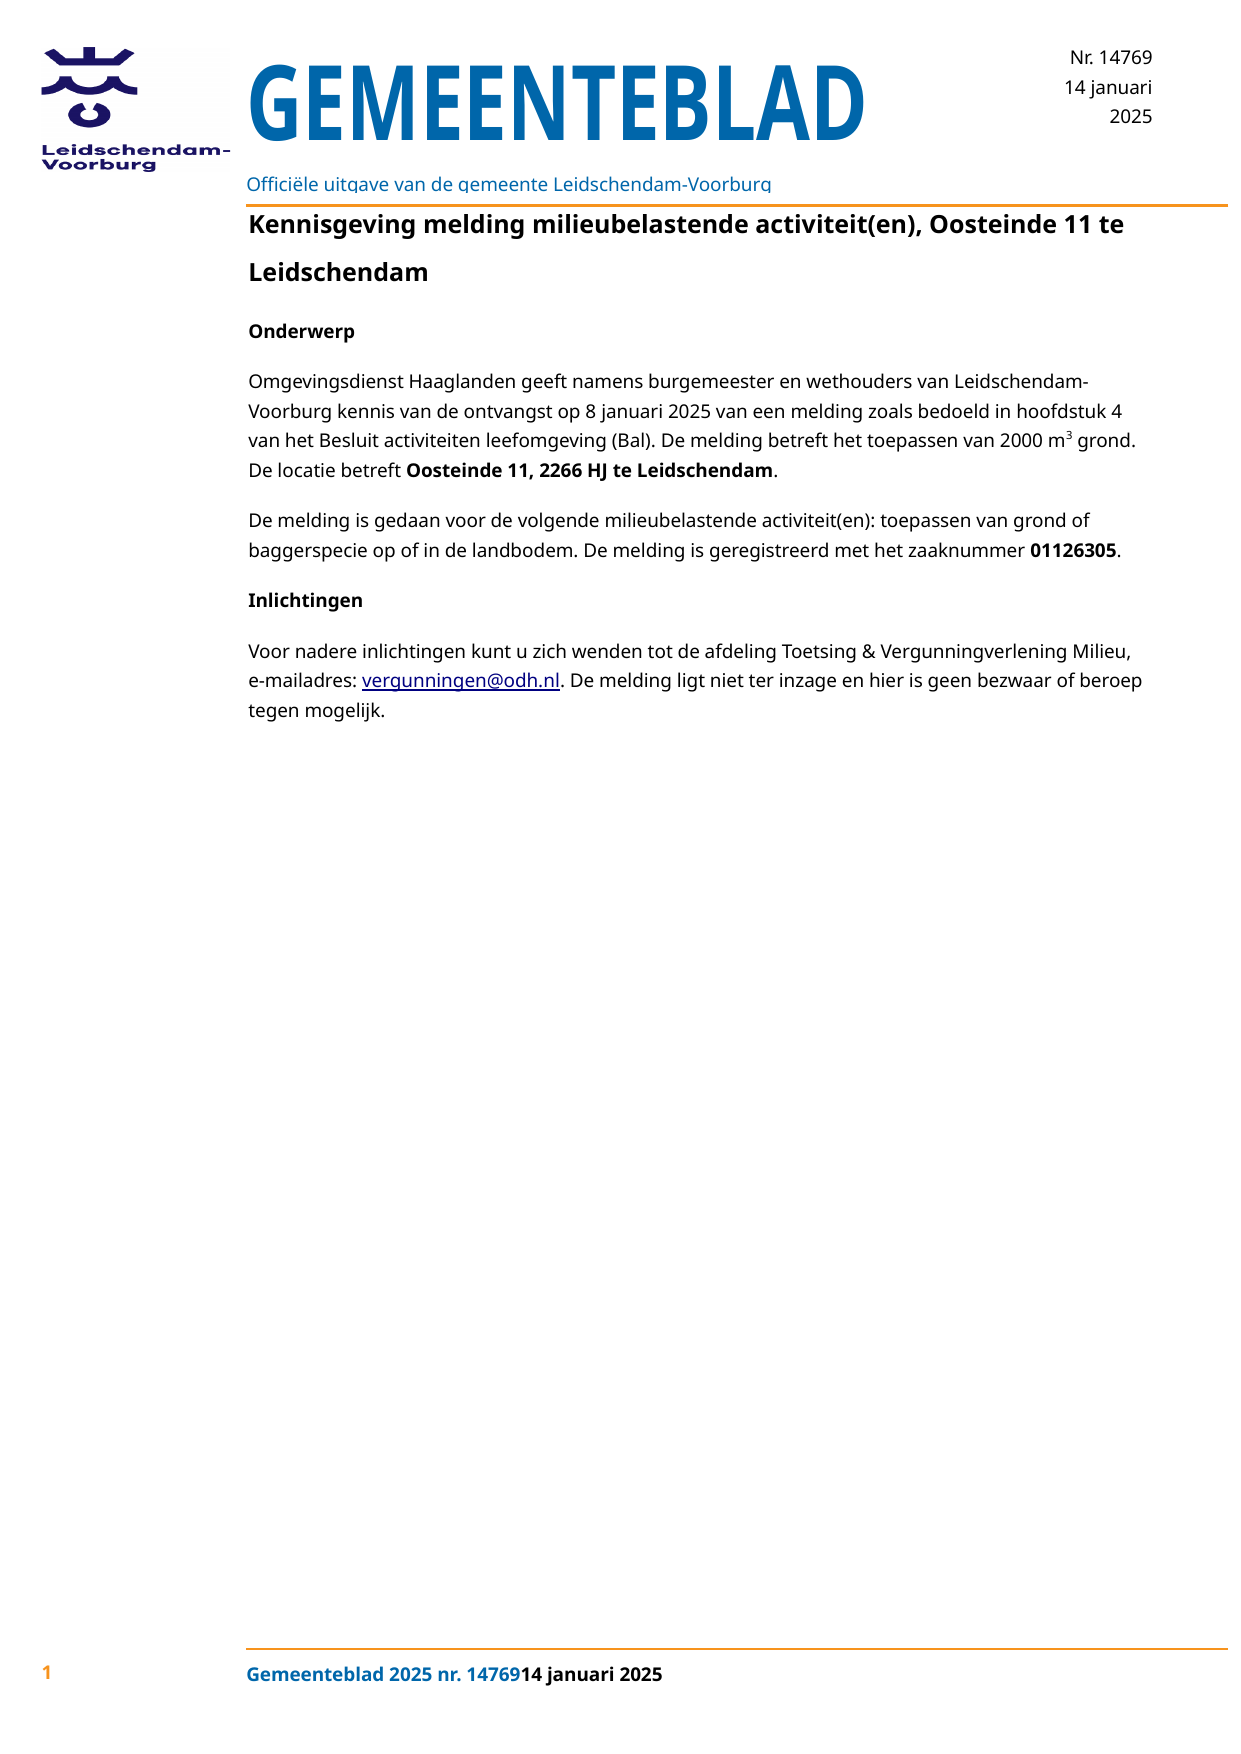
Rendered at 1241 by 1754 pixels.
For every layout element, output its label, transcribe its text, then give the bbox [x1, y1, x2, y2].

text De melding is gedaan voor de volgende milieubelastende activiteit(en): toepassen van grond of baggerspecie op of in de landbodem. De melding is geregistreerd met het zaaknummer 01126305. [248, 507, 1152, 563]
picture [41, 47, 231, 172]
text Inlichtingen [248, 587, 1152, 613]
text Omgevingsdienst Haaglanden geeft namens burgemeester en wethouders van Leidschendam-Voorburg kennis van de ontvangst op 8 januari 2025 van een melding zoals bedoeld in hoofdstuk 4 van het Besluit activiteiten leefomgeving (Bal). De melding betreft het toepassen van 2000 m3 grond. De locatie betreft Oosteinde 11, 2266 HJ te Leidschendam. [248, 368, 1152, 483]
text Onderwerp [248, 318, 1152, 344]
text Kennisgeving melding milieubelastende activiteit(en), Oosteinde 11 te Leidschendam [248, 207, 1152, 288]
text Voor nadere inlichtingen kunt u zich wenden tot de afdeling Toetsing & Vergunningverlening Milieu, e-mailadres: vergunningen@odh.nl. De melding ligt niet ter inzage en hier is geen bezwaar of beroep tegen mogelijk. [248, 638, 1152, 723]
